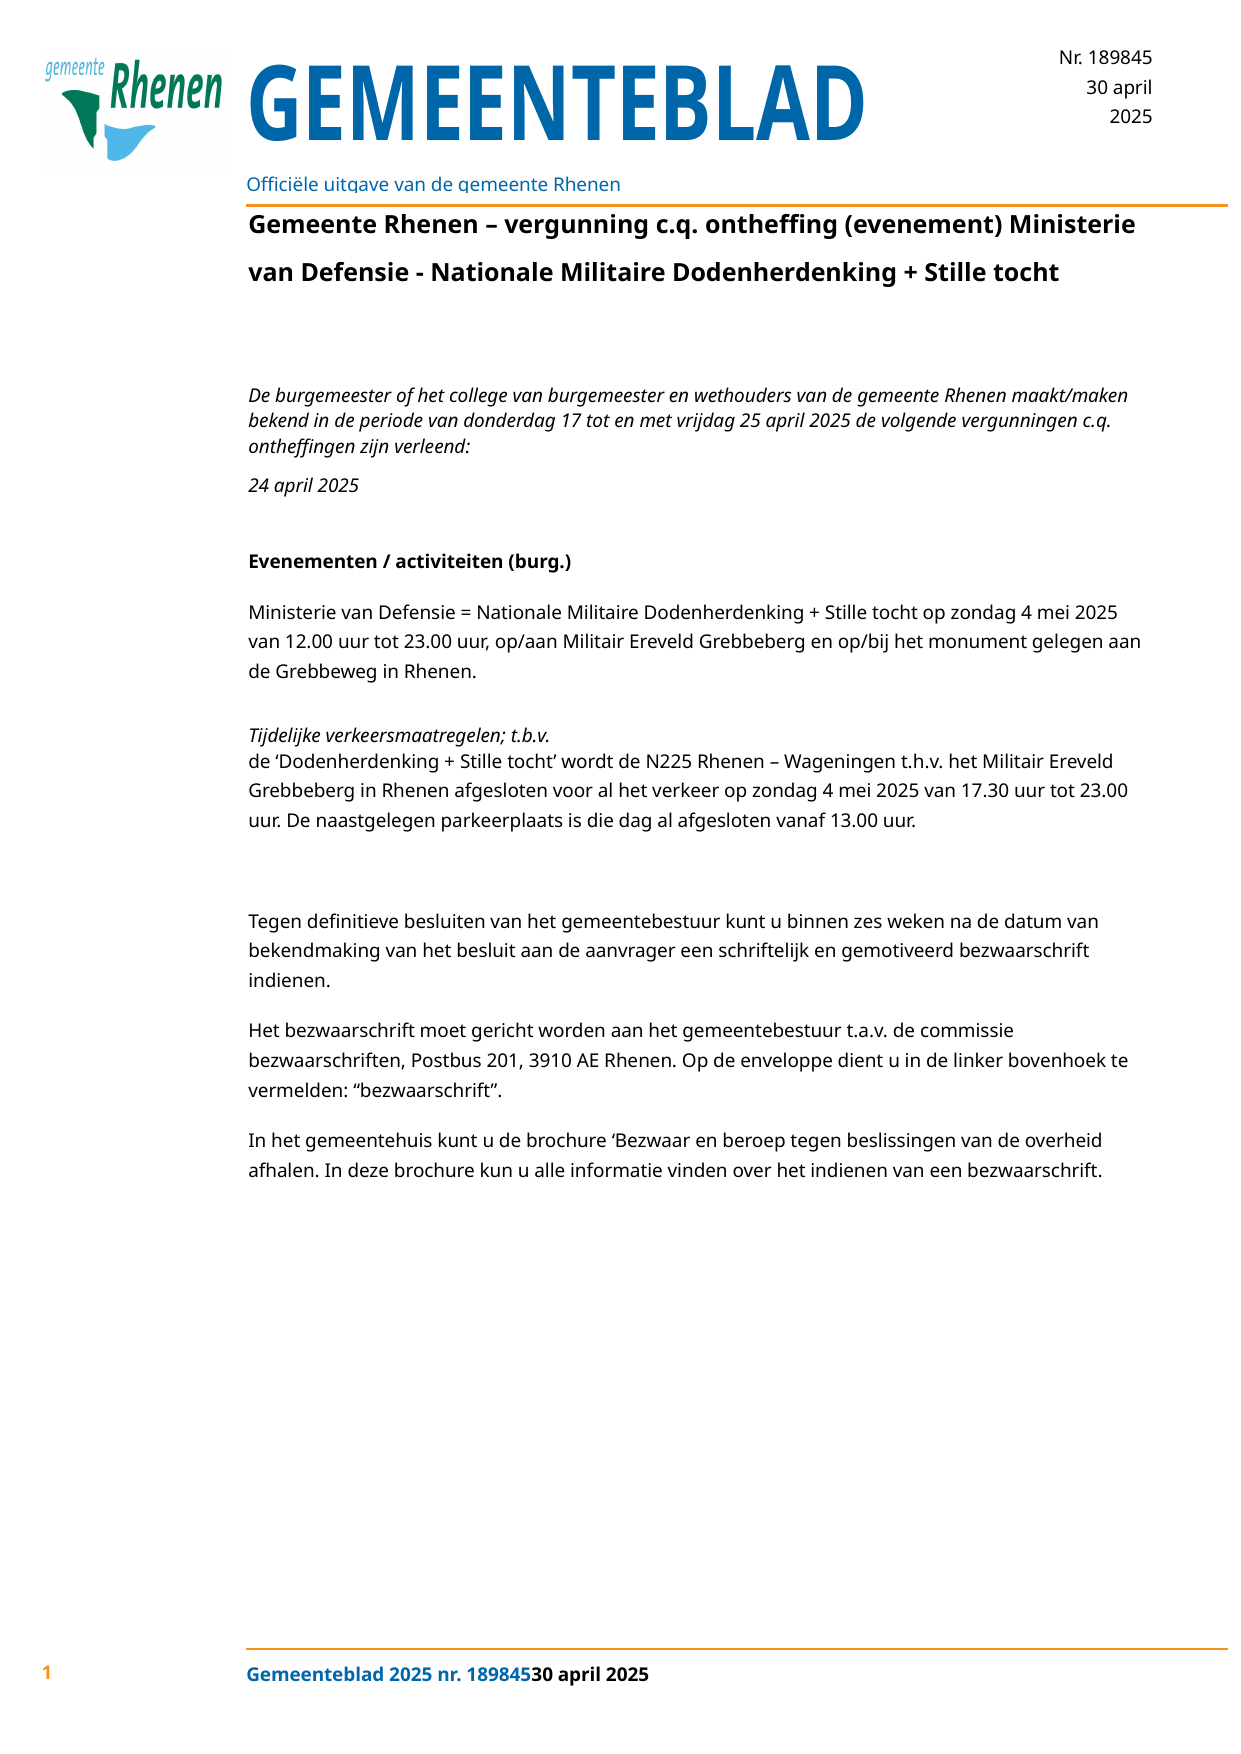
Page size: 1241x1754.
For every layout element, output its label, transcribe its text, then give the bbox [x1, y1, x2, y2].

text In het gemeentehuis kunt u de brochure ‘Bezwaar en beroep tegen beslissingen van de overheid afhalen. In deze brochure kun u alle informatie vinden over het indienen van een bezwaarschrift. [248, 1127, 1152, 1182]
text Tegen definitieve besluiten van het gemeentebestuur kunt u binnen zes weken na de datum van bekendmaking van het besluit aan de aanvrager een schriftelijk en gemotiveerd bezwaarschrift indienen. [248, 908, 1152, 993]
text Tijdelijke verkeersmaatregelen; t.b.v. [248, 722, 1152, 748]
text de ‘Dodenherdenking + Stille tocht’ wordt de N225 Rhenen – Wageningen t.h.v. het Militair Ereveld Grebbeberg in Rhenen afgesloten voor al het verkeer op zondag 4 mei 2025 van 17.30 uur tot 23.00 uur. De naastgelegen parkeerplaats is die dag al afgesloten vanaf 13.00 uur. [248, 748, 1152, 833]
text Het bezwaarschrift moet gericht worden aan het gemeentebestuur t.a.v. de commissie bezwaarschriften, Postbus 201, 3910 AE Rhenen. Op de enveloppe dient u in de linker bovenhoek te vermelden: “bezwaarschrift”. [248, 1018, 1152, 1102]
text 24 april 2025 [248, 473, 1152, 498]
text De burgemeester of het college van burgemeester en wethouders van de gemeente Rhenen maakt/maken bekend in de periode van donderdag 17 tot en met vrijdag 25 april 2025 de volgende vergunningen c.q. ontheffingen zijn verleend: [248, 382, 1152, 459]
text Evenementen / activiteiten (burg.) [248, 549, 1152, 574]
text Gemeente Rhenen – vergunning c.q. ontheffing (evenement) Ministerie van Defensie - Nationale Militaire Dodenherdenking + Stille tocht [248, 207, 1152, 288]
picture [41, 47, 231, 172]
text Ministerie van Defensie = Nationale Militaire Dodenherdenking + Stille tocht op zondag 4 mei 2025 van 12.00 uur tot 23.00 uur, op/aan Militair Ereveld Grebbeberg en op/bij het monument gelegen aan de Grebbeweg in Rhenen. [248, 599, 1152, 684]
